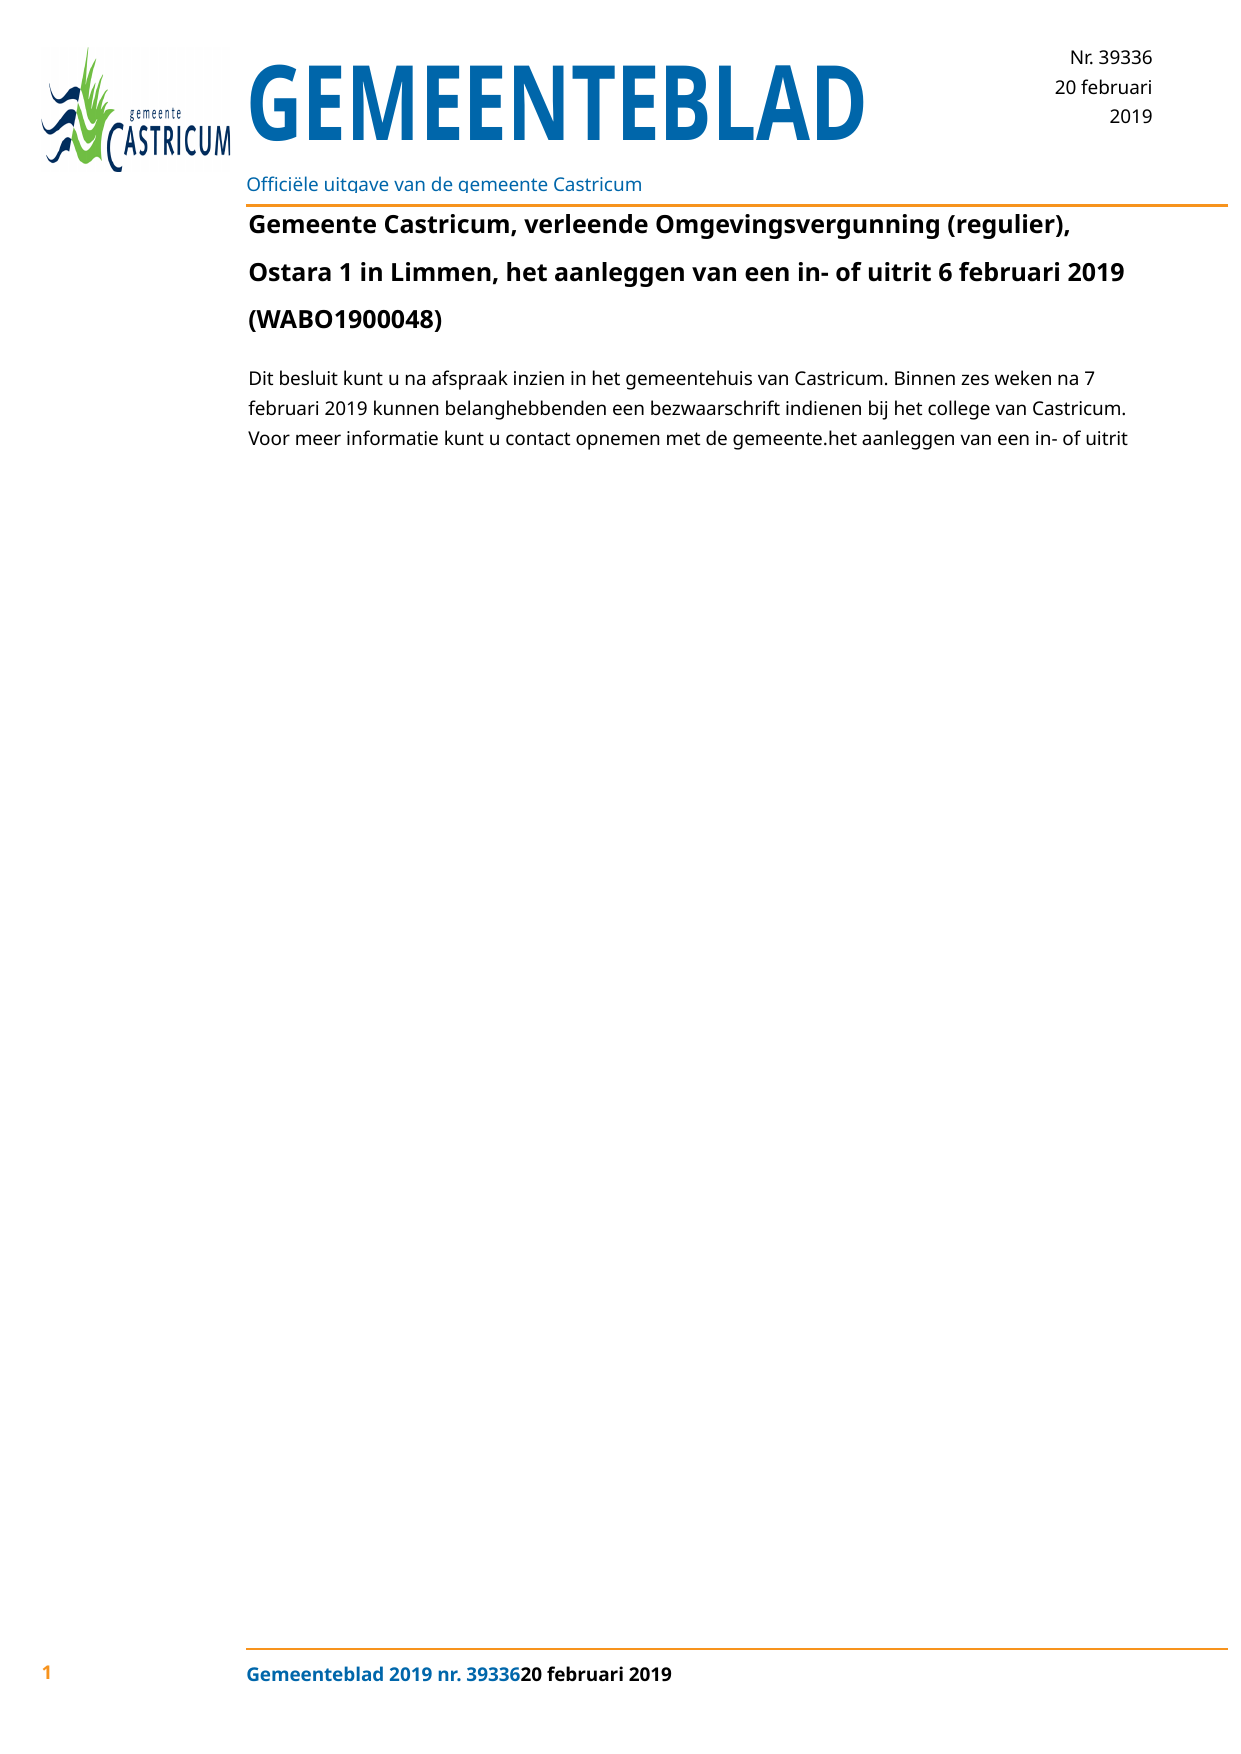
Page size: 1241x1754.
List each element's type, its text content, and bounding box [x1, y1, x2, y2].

text Gemeente Castricum, verleende Omgevingsvergunning (regulier), Ostara 1 in Limmen, het aanleggen van een in- of uitrit 6 februari 2019 (WABO1900048) [248, 207, 1152, 336]
picture [41, 47, 231, 172]
text Dit besluit kunt u na afspraak inzien in het gemeentehuis van Castricum. Binnen zes weken na 7 februari 2019 kunnen belanghebbenden een bezwaarschrift indienen bij het college van Castricum. Voor meer informatie kunt u contact opnemen met de gemeente.het aanleggen van een in- of uitrit [248, 366, 1152, 450]
